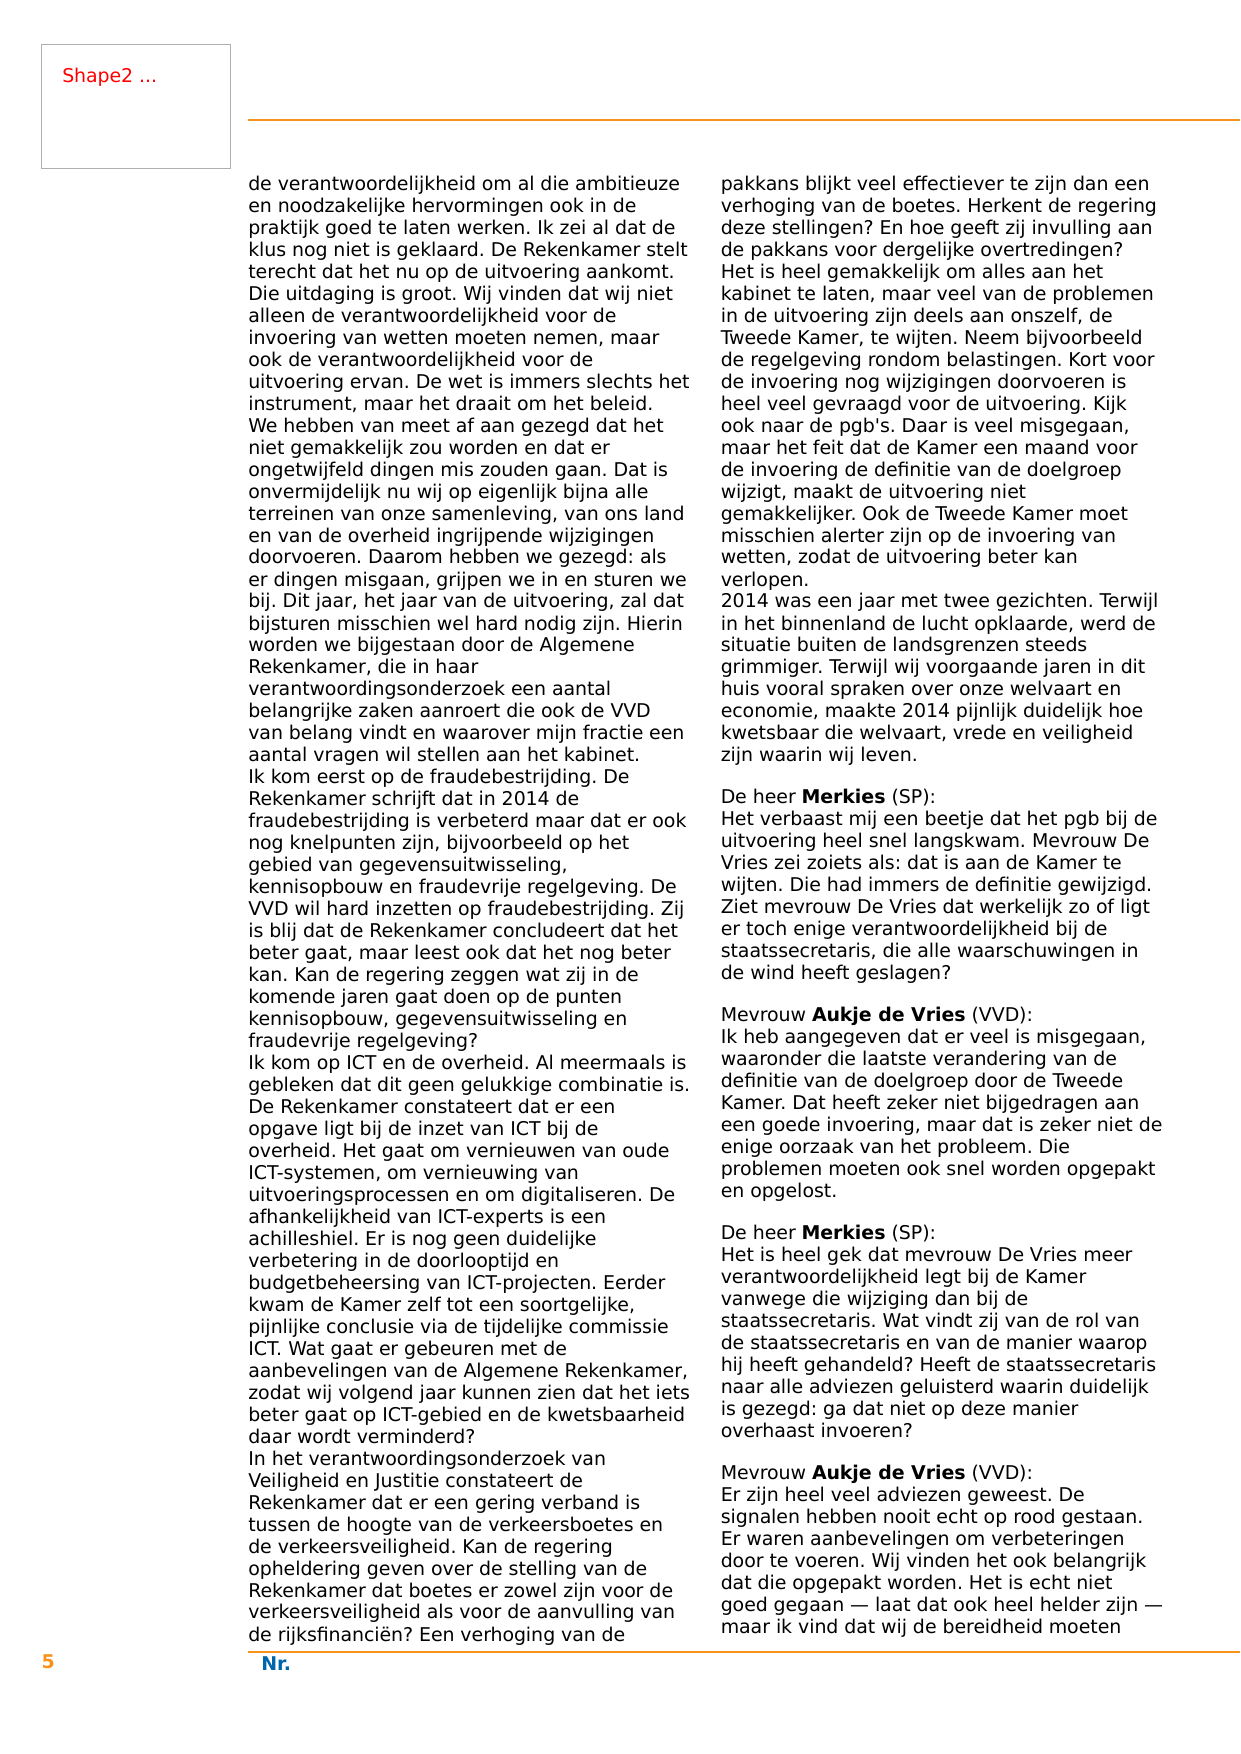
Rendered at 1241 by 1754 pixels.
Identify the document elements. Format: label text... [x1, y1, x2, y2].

text De heer Merkies (SP): [721, 1222, 1163, 1244]
text Ik heb aangegeven dat er veel is misgegaan, waaronder die laatste verandering van de definitie van de doelgroep door de Tweede Kamer. Dat heeft zeker niet bijgedragen aan een goede invoering, maar dat is zeker niet de enige oorzaak van het probleem. Die problemen moeten ook snel worden opgepakt en opgelost. [721, 1026, 1163, 1202]
text Ik kom op ICT en de overheid. Al meermaals is gebleken dat dit geen gelukkige combinatie is. De Rekenkamer constateert dat er een opgave ligt bij de inzet van ICT bij de overheid. Het gaat om vernieuwen van oude ICT-systemen, om vernieuwing van uitvoeringsprocessen en om digitaliseren. De afhankelijkheid van ICT-experts is een achilleshiel. Er is nog geen duidelijke verbetering in de doorlooptijd en budgetbeheersing van ICT-projecten. Eerder kwam de Kamer zelf tot een soortgelijke, pijnlijke conclusie via de tijdelijke commissie ICT. Wat gaat er gebeuren met de aanbevelingen van de Algemene Rekenkamer, zodat wij volgend jaar kunnen zien dat het iets beter gaat op ICT-gebied en de kwetsbaarheid daar wordt verminderd? [248, 1052, 691, 1448]
text 2014 was een jaar met twee gezichten. Terwijl in het binnenland de lucht opklaarde, werd de situatie buiten de landsgrenzen steeds grimmiger. Terwijl wij voorgaande jaren in dit huis vooral spraken over onze welvaart en economie, maakte 2014 pijnlijk duidelijk hoe kwetsbaar die welvaart, vrede en veiligheid zijn waarin wij leven. [721, 590, 1163, 766]
text Er zijn heel veel adviezen geweest. De signalen hebben nooit echt op rood gestaan. Er waren aanbevelingen om verbeteringen door te voeren. Wij vinden het ook belangrijk dat die opgepakt worden. Het is echt niet goed gegaan — laat dat ook heel helder zijn — maar ik vind dat wij de bereidheid moeten [721, 1484, 1163, 1637]
text Mevrouw Aukje de Vries (VVD): [721, 1004, 1163, 1026]
text Het is heel gek dat mevrouw De Vries meer verantwoordelijkheid legt bij de Kamer vanwege die wijziging dan bij de staatssecretaris. Wat vindt zij van de rol van de staatssecretaris en van de manier waarop hij heeft gehandeld? Heeft de staatssecretaris naar alle adviezen geluisterd waarin duidelijk is gezegd: ga dat niet op deze manier overhaast invoeren? [721, 1244, 1163, 1442]
text Het is heel gemakkelijk om alles aan het kabinet te laten, maar veel van de problemen in de uitvoering zijn deels aan onszelf, de Tweede Kamer, te wijten. Neem bijvoorbeeld de regelgeving rondom belastingen. Kort voor de invoering nog wijzigingen doorvoeren is heel veel gevraagd voor de uitvoering. Kijk ook naar de pgb's. Daar is veel misgegaan, maar het feit dat de Kamer een maand voor de invoering de definitie van de doelgroep wijzigt, maakt de uitvoering niet gemakkelijker. Ook de Tweede Kamer moet misschien alerter zijn op de invoering van wetten, zodat de uitvoering beter kan verlopen. [721, 261, 1163, 590]
text In het verantwoordingsonderzoek van Veiligheid en Justitie constateert de Rekenkamer dat er een gering verband is tussen de hoogte van de verkeersboetes en de verkeersveiligheid. Kan de regering opheldering geven over de stelling van de Rekenkamer dat boetes er zowel zijn voor de verkeersveiligheid als voor de aanvulling van de rijksfinanciën? Een verhoging van de [248, 1448, 691, 1645]
text De heer Merkies (SP): [721, 786, 1163, 808]
text de verantwoordelijkheid om al die ambitieuze en noodzakelijke hervormingen ook in de praktijk goed te laten werken. Ik zei al dat de klus nog niet is geklaard. De Rekenkamer stelt terecht dat het nu op de uitvoering aankomt. Die uitdaging is groot. Wij vinden dat wij niet alleen de verantwoordelijkheid voor de invoering van wetten moeten nemen, maar ook de verantwoordelijkheid voor de uitvoering ervan. De wet is immers slechts het instrument, maar het draait om het beleid. [248, 173, 691, 414]
text Ik kom eerst op de fraudebestrijding. De Rekenkamer schrijft dat in 2014 de fraudebestrijding is verbeterd maar dat er ook nog knelpunten zijn, bijvoorbeeld op het gebied van gegevensuitwisseling, kennisopbouw en fraudevrije regelgeving. De VVD wil hard inzetten op fraudebestrijding. Zij is blij dat de Rekenkamer concludeert dat het beter gaat, maar leest ook dat het nog beter kan. Kan de regering zeggen wat zij in de komende jaren gaat doen op de punten kennisopbouw, gegevensuitwisseling en fraudevrije regelgeving? [248, 766, 691, 1052]
text We hebben van meet af aan gezegd dat het niet gemakkelijk zou worden en dat er ongetwijfeld dingen mis zouden gaan. Dat is onvermijdelijk nu wij op eigenlijk bijna alle terreinen van onze samenleving, van ons land en van de overheid ingrijpende wijzigingen doorvoeren. Daarom hebben we gezegd: als er dingen misgaan, grijpen we in en sturen we bij. Dit jaar, het jaar van de uitvoering, zal dat bijsturen misschien wel hard nodig zijn. Hierin worden we bijgestaan door de Algemene Rekenkamer, die in haar verantwoordingsonderzoek een aantal belangrijke zaken aanroert die ook de VVD van belang vindt en waarover mijn fractie een aantal vragen wil stellen aan het kabinet. [248, 414, 691, 766]
text Het verbaast mij een beetje dat het pgb bij de uitvoering heel snel langskwam. Mevrouw De Vries zei zoiets als: dat is aan de Kamer te wijten. Die had immers de definitie gewijzigd. Ziet mevrouw De Vries dat werkelijk zo of ligt er toch enige verantwoordelijkheid bij de staatssecretaris, die alle waarschuwingen in de wind heeft geslagen? [721, 808, 1163, 984]
text Mevrouw Aukje de Vries (VVD): [721, 1462, 1163, 1484]
text pakkans blijkt veel effectiever te zijn dan een verhoging van de boetes. Herkent de regering deze stellingen? En hoe geeft zij invulling aan de pakkans voor dergelijke overtredingen? [721, 173, 1163, 261]
